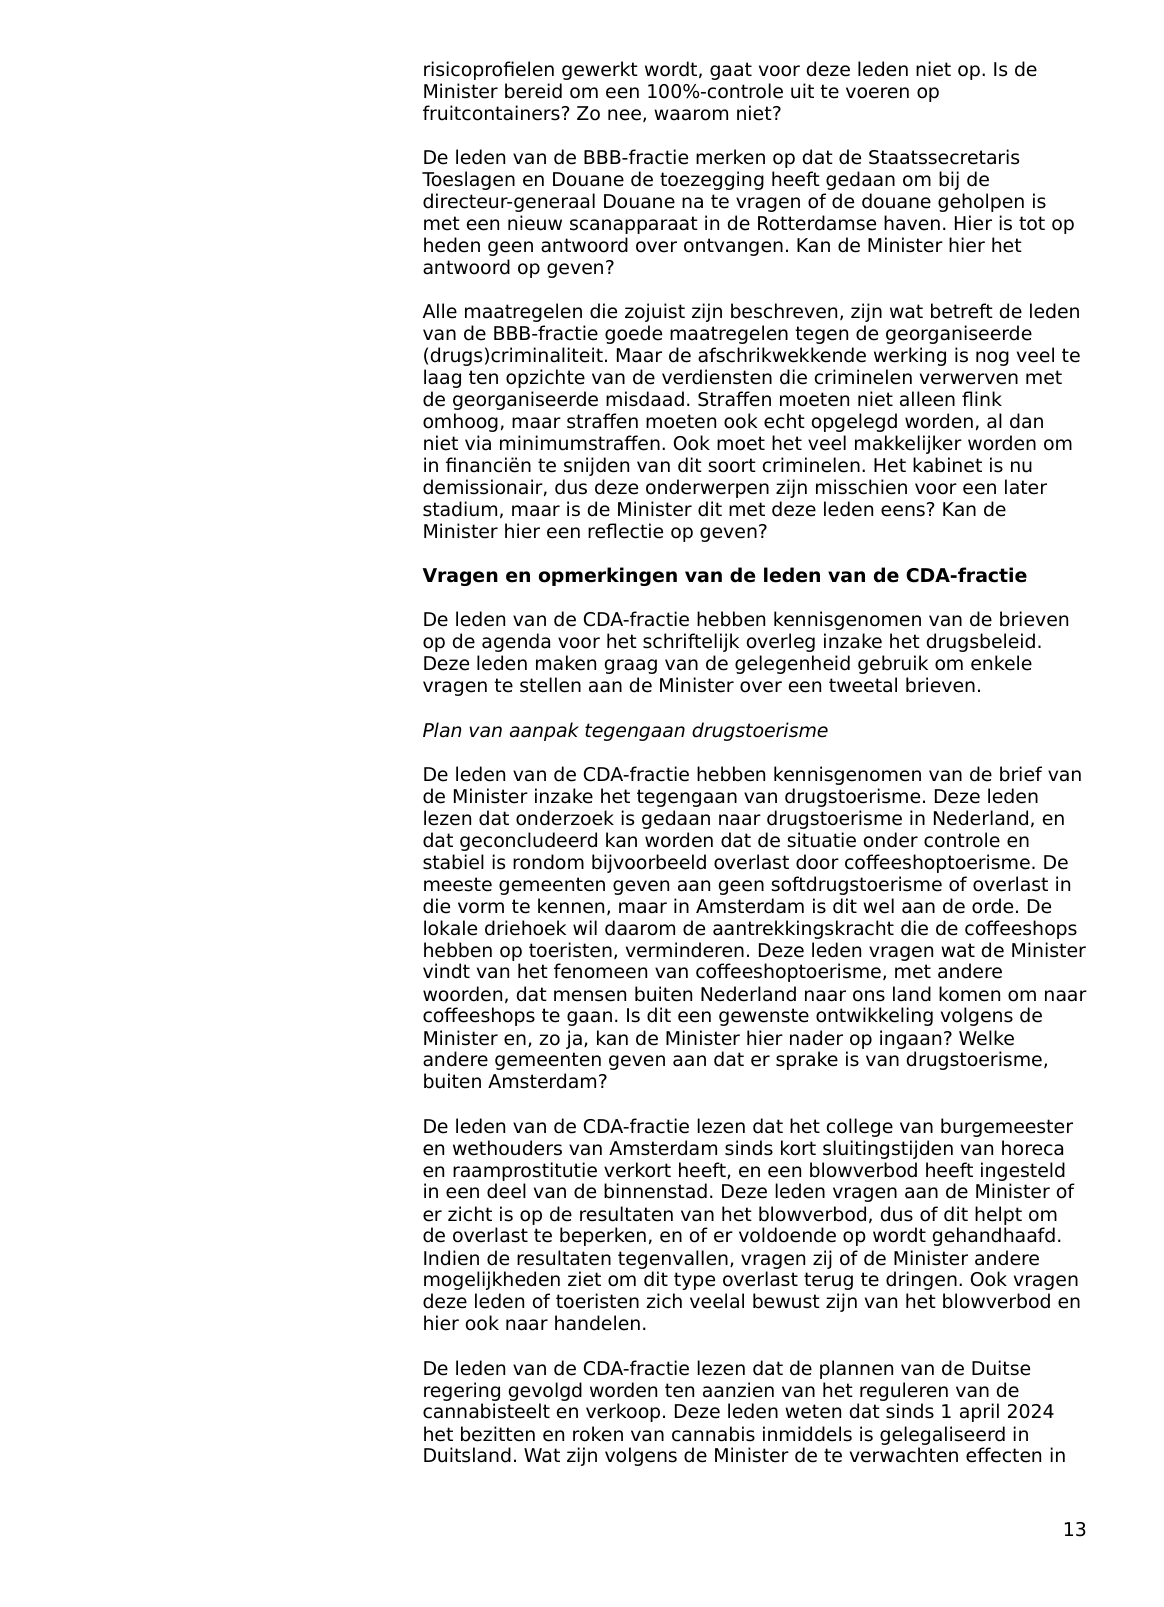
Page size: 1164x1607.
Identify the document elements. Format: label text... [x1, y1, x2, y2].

text De leden van de CDA-fractie lezen dat het college van burgemeester en wethouders van Amsterdam sinds kort sluitingstijden van horeca en raamprostitutie verkort heeft, en een blowverbod heeft ingesteld in een deel van de binnenstad. Deze leden vragen aan de Minister of er zicht is op de resultaten van het blowverbod, dus of dit helpt om de overlast te beperken, en of er voldoende op wordt gehandhaafd. Indien de resultaten tegenvallen, vragen zij of de Minister andere mogelijkheden ziet om dit type overlast terug te dringen. Ook vragen deze leden of toeristen zich veelal bewust zijn van het blowverbod en hier ook naar handelen. [422, 1116, 1087, 1335]
subtitle Vragen en opmerkingen van de leden van de CDA-fractie [422, 565, 1087, 587]
text De leden van de CDA-fractie lezen dat de plannen van de Duitse regering gevolgd worden ten aanzien van het reguleren van de cannabisteelt en verkoop. Deze leden weten dat sinds 1 april 2024 het bezitten en roken van cannabis inmiddels is gelegaliseerd in Duitsland. Wat zijn volgens de Minister de te verwachten effecten in [422, 1357, 1087, 1467]
subtitle Plan van aanpak tegengaan drugstoerisme [422, 719, 1087, 741]
text De leden van de CDA-fractie hebben kennisgenomen van de brief van de Minister inzake het tegengaan van drugstoerisme. Deze leden lezen dat onderzoek is gedaan naar drugstoerisme in Nederland, en dat geconcludeerd kan worden dat de situatie onder controle en stabiel is rondom bijvoorbeeld overlast door coffeeshoptoerisme. De meeste gemeenten geven aan geen softdrugstoerisme of overlast in die vorm te kennen, maar in Amsterdam is dit wel aan de orde. De lokale driehoek wil daarom de aantrekkingskracht die de coffeeshops hebben op toeristen, verminderen. Deze leden vragen wat de Minister vindt van het fenomeen van coffeeshoptoerisme, met andere woorden, dat mensen buiten Nederland naar ons land komen om naar coffeeshops te gaan. Is dit een gewenste ontwikkeling volgens de Minister en, zo ja, kan de Minister hier nader op ingaan? Welke andere gemeenten geven aan dat er sprake is van drugstoerisme, buiten Amsterdam? [422, 764, 1087, 1093]
text De leden van de BBB-fractie merken op dat de Staatssecretaris Toeslagen en Douane de toezegging heeft gedaan om bij de directeur-generaal Douane na te vragen of de douane geholpen is met een nieuw scanapparaat in de Rotterdamse haven. Hier is tot op heden geen antwoord over ontvangen. Kan de Minister hier het antwoord op geven? [422, 147, 1087, 279]
text De leden van de CDA-fractie hebben kennisgenomen van de brieven op de agenda voor het schriftelijk overleg inzake het drugsbeleid. Deze leden maken graag van de gelegenheid gebruik om enkele vragen te stellen aan de Minister over een tweetal brieven. [422, 609, 1087, 697]
text Alle maatregelen die zojuist zijn beschreven, zijn wat betreft de leden van de BBB-fractie goede maatregelen tegen de georganiseerde (drugs)criminaliteit. Maar de afschrikwekkende werking is nog veel te laag ten opzichte van de verdiensten die criminelen verwerven met de georganiseerde misdaad. Straffen moeten niet alleen flink omhoog, maar straffen moeten ook echt opgelegd worden, al dan niet via minimumstraffen. Ook moet het veel makkelijker worden om in financiën te snijden van dit soort criminelen. Het kabinet is nu demissionair, dus deze onderwerpen zijn misschien voor een later stadium, maar is de Minister dit met deze leden eens? Kan de Minister hier een reflectie op geven? [422, 301, 1087, 543]
text risicoprofielen gewerkt wordt, gaat voor deze leden niet op. Is de Minister bereid om een 100%-controle uit te voeren op fruitcontainers? Zo nee, waarom niet? [422, 59, 1087, 125]
